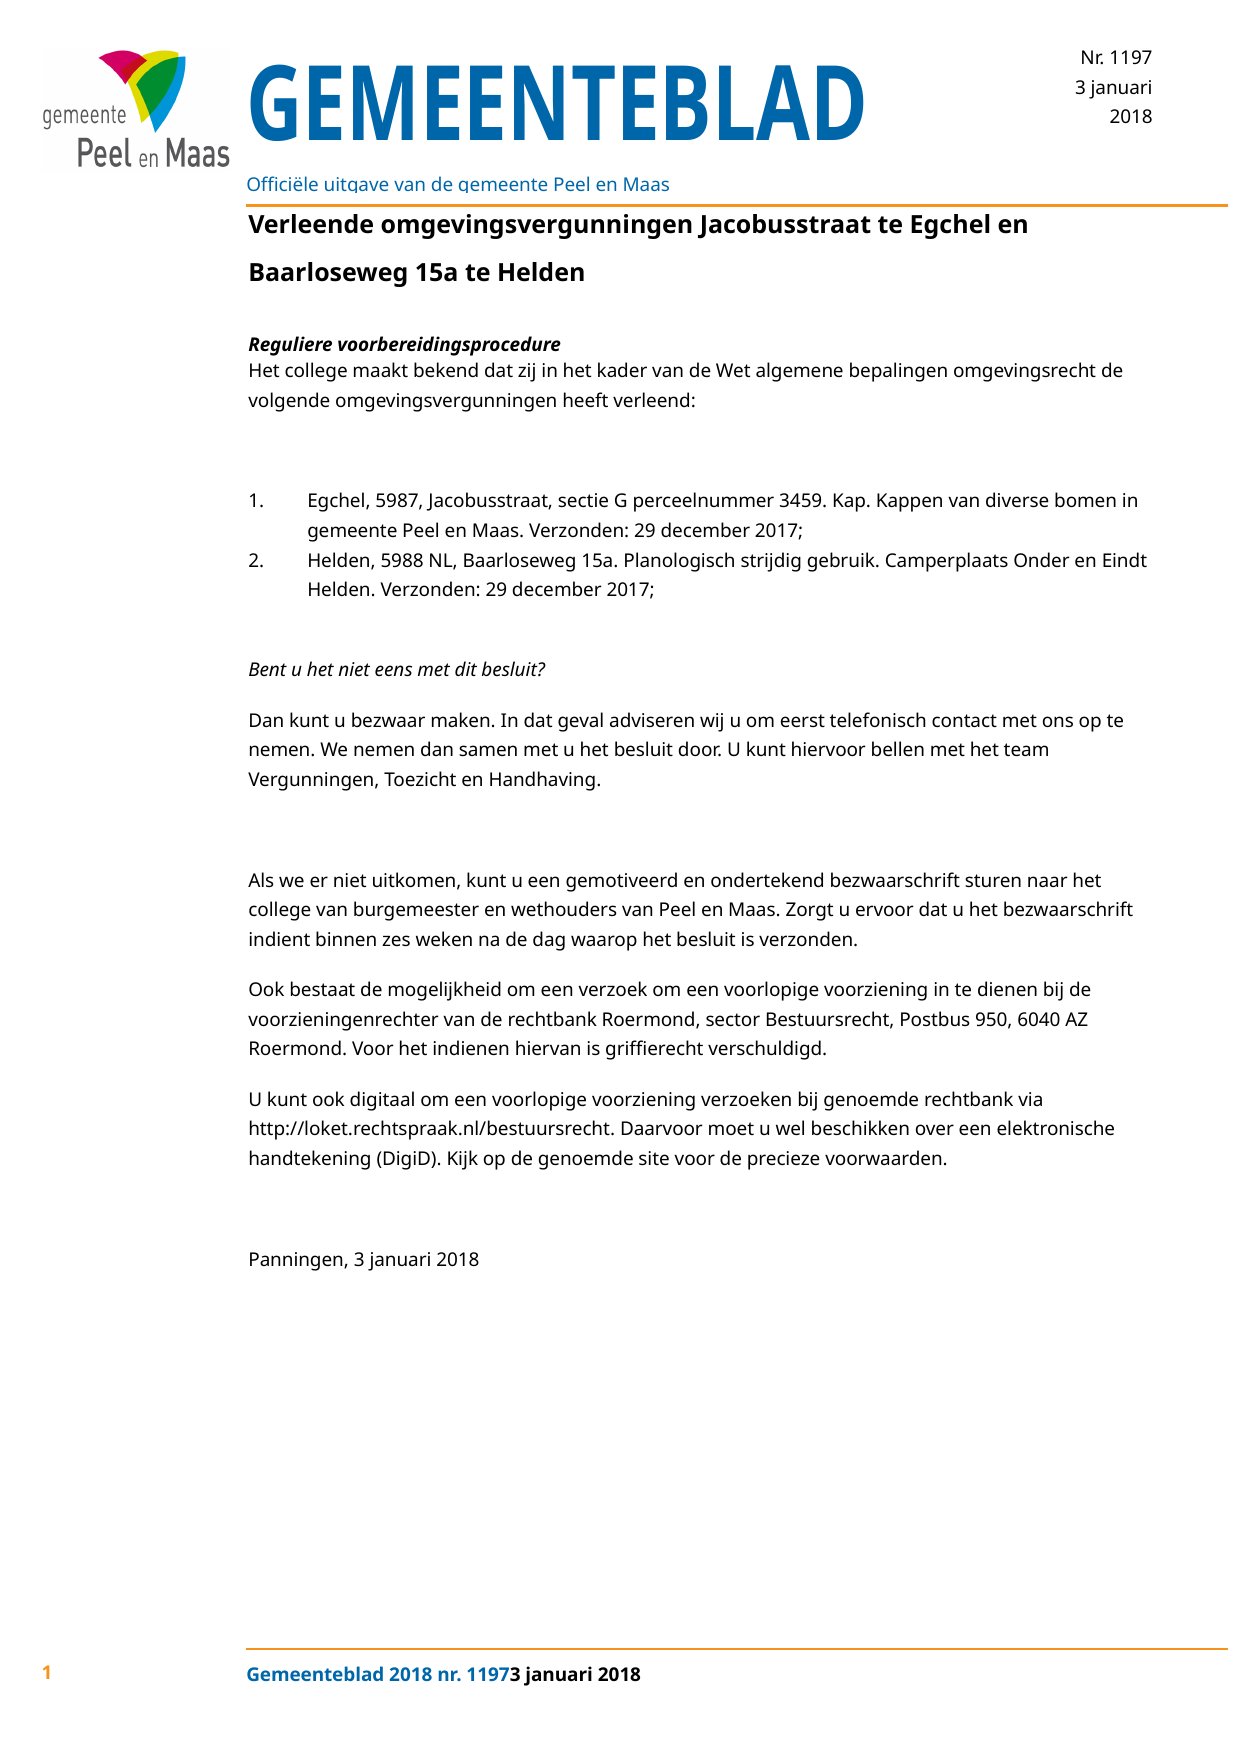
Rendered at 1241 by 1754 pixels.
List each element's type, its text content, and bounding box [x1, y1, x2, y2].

text Het college maakt bekend dat zij in het kader van de Wet algemene bepalingen omgevingsrecht de volgende omgevingsvergunningen heeft verleend: [248, 357, 1152, 412]
text Verleende omgevingsvergunningen Jacobusstraat te Egchel en Baarloseweg 15a te Helden [248, 207, 1152, 288]
text Ook bestaat de mogelijkheid om een verzoek om een voorlopige voorziening in te dienen bij de voorzieningenrechter van de rechtbank Roermond, sector Bestuursrecht, Postbus 950, 6040 AZ Roermond. Voor het indienen hiervan is griffierecht verschuldigd. [248, 976, 1152, 1061]
list Helden, 5988 NL, Baarloseweg 15a. Planologisch strijdig gebruik. Camperplaats Onder en Eindt Helden. Verzonden: 29 december 2017; [248, 547, 1152, 602]
text U kunt ook digitaal om een voorlopige voorziening verzoeken bij genoemde rechtbank via http://loket.rechtspraak.nl/bestuursrecht. Daarvoor moet u wel beschikken over een elektronische handtekening (DigiD). Kijk op de genoemde site voor de precieze voorwaarden. [248, 1086, 1152, 1171]
list Egchel, 5987, Jacobusstraat, sectie G perceelnummer 3459. Kap. Kappen van diverse bomen in gemeente Peel en Maas. Verzonden: 29 december 2017; [248, 488, 1152, 543]
picture [41, 47, 231, 172]
text Als we er niet uitkomen, kunt u een gemotiveerd en ondertekend bezwaarschrift sturen naar het college van burgemeester en wethouders van Peel en Maas. Zorgt u ervoor dat u het bezwaarschrift indient binnen zes weken na de dag waarop het besluit is verzonden. [248, 867, 1152, 952]
text Panningen, 3 januari 2018 [248, 1246, 1152, 1272]
text Reguliere voorbereidingsprocedure [248, 331, 1152, 357]
text Dan kunt u bezwaar maken. In dat geval adviseren wij u om eerst telefonisch contact met ons op te nemen. We nemen dan samen met u het besluit door. U kunt hiervoor bellen met het team Vergunningen, Toezicht en Handhaving. [248, 707, 1152, 792]
text Bent u het niet eens met dit besluit? [248, 656, 1152, 682]
